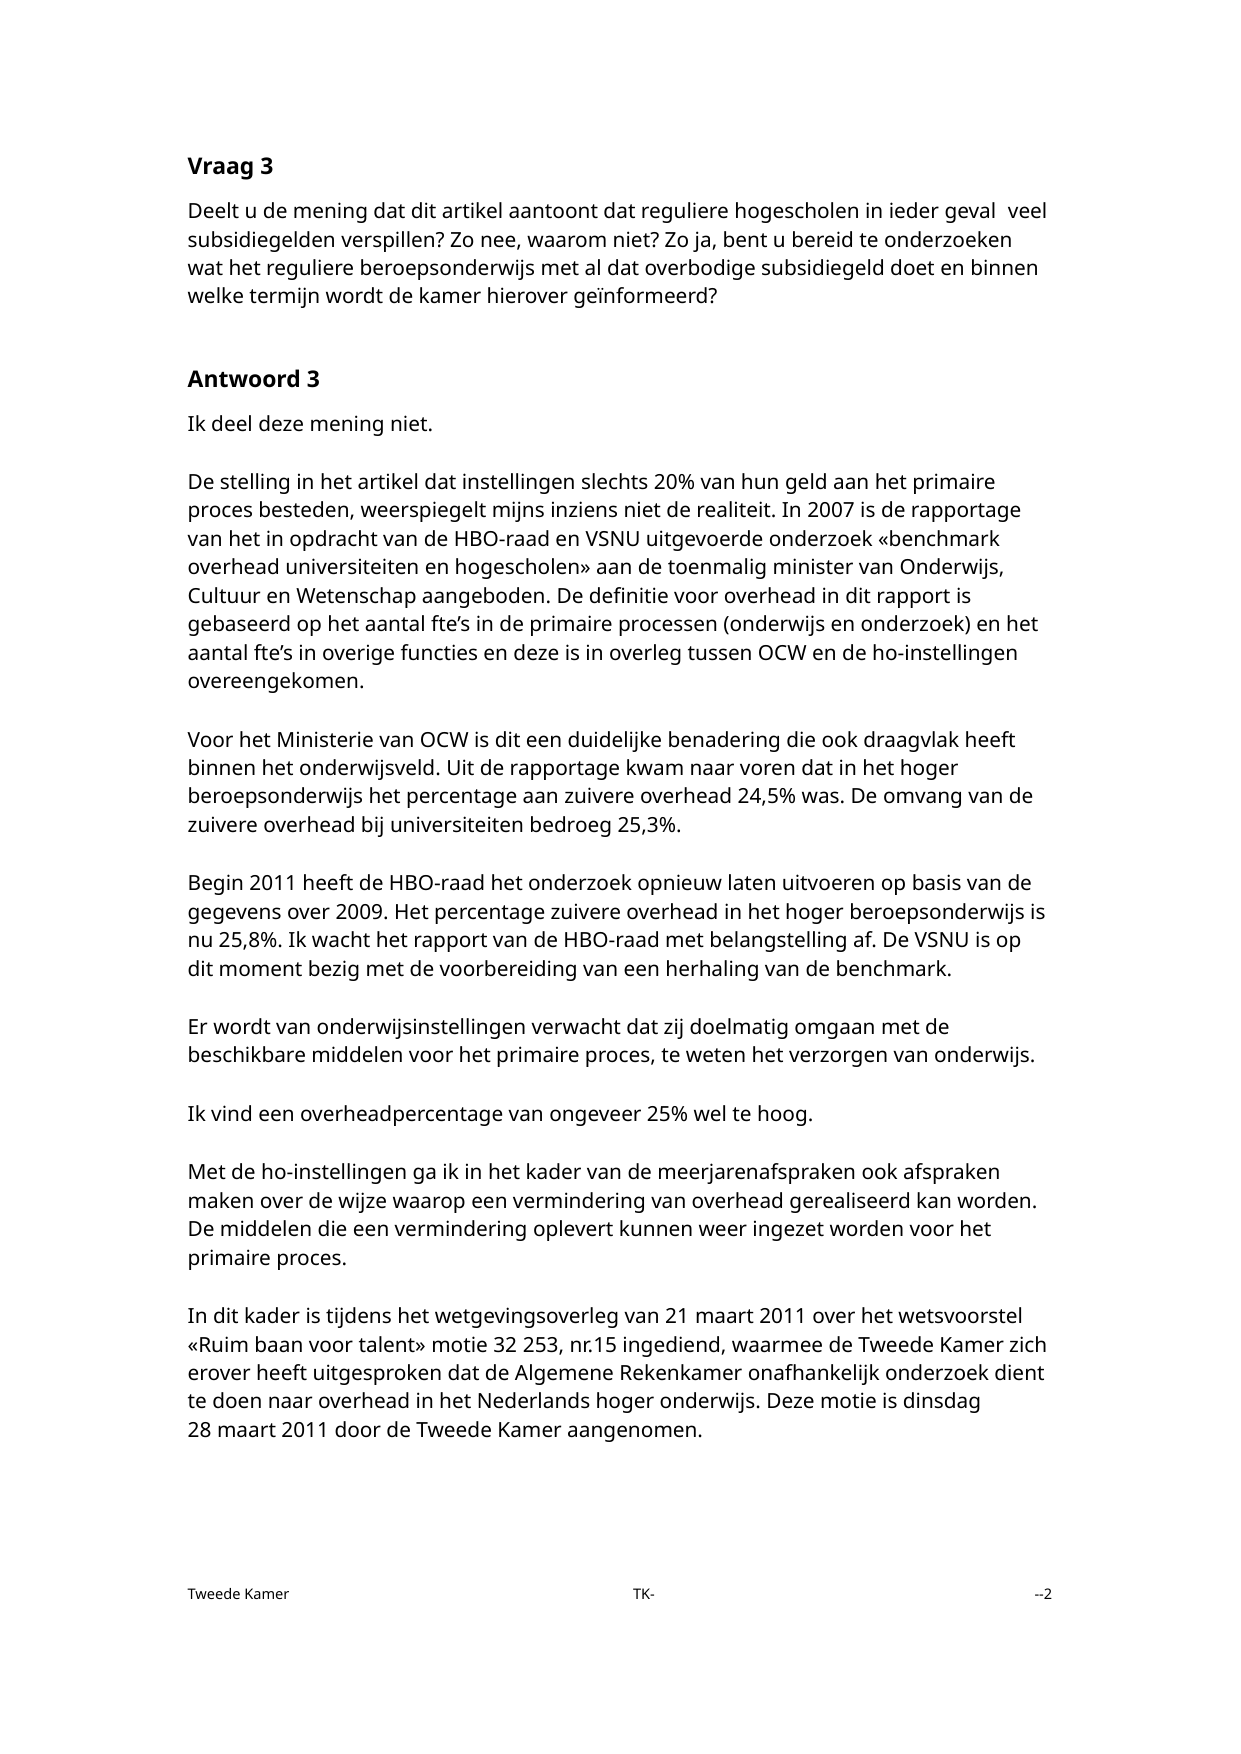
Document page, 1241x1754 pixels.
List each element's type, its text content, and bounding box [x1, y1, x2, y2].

text Voor het Ministerie van OCW is dit een duidelijke benadering die ook draagvlak heeft binnen het onderwijsveld. Uit de rapportage kwam naar voren dat in het hoger beroepsonderwijs het percentage aan zuivere overhead 24,5% was. De omvang van de zuivere overhead bij universiteiten bedroeg 25,3%. [187, 725, 1053, 838]
subtitle Vraag 3 [187, 150, 1053, 181]
text Er wordt van onderwijsinstellingen verwacht dat zij doelmatig omgaan met de beschikbare middelen voor het primaire proces, te weten het verzorgen van onderwijs. [187, 1012, 1053, 1069]
text Begin 2011 heeft de HBO-raad het onderzoek opnieuw laten uitvoeren op basis van de gegevens over 2009. Het percentage zuivere overhead in het hoger beroepsonderwijs is nu 25,8%. Ik wacht het rapport van de HBO-raad met belangstelling af. De VSNU is op dit moment bezig met de voorbereiding van een herhaling van de benchmark. [187, 868, 1053, 982]
text De stelling in het artikel dat instellingen slechts 20% van hun geld aan het primaire proces besteden, weerspiegelt mijns inziens niet de realiteit. In 2007 is de rapportage van het in opdracht van de HBO-raad en VSNU uitgevoerde onderzoek «benchmark overhead universiteiten en hogescholen» aan de toenmalig minister van Onderwijs, Cultuur en Wetenschap aangeboden. De definitie voor overhead in dit rapport is gebaseerd op het aantal fte’s in de primaire processen (onderwijs en onderzoek) en het aantal fte’s in overige functies en deze is in overleg tussen OCW en de ho-instellingen overeengekomen. [187, 467, 1053, 695]
subtitle Antwoord 3 [187, 362, 1053, 394]
text Ik vind een overheadpercentage van ongeveer 25% wel te hoog. [187, 1099, 1053, 1127]
text Met de ho-instellingen ga ik in het kader van de meerjarenafspraken ook afspraken maken over de wijze waarop een vermindering van overhead gerealiseerd kan worden. De middelen die een vermindering oplevert kunnen weer ingezet worden voor het primaire proces. [187, 1157, 1053, 1271]
text In dit kader is tijdens het wetgevingsoverleg van 21 maart 2011 over het wetsvoorstel «Ruim baan voor talent» motie 32 253, nr.15 ingediend, waarmee de Tweede Kamer zich erover heeft uitgesproken dat de Algemene Rekenkamer onafhankelijk onderzoek dient te doen naar overhead in het Nederlands hoger onderwijs. Deze motie is dinsdag 28 maart 2011 door de Tweede Kamer aangenomen. [187, 1301, 1053, 1443]
text Deelt u de mening dat dit artikel aantoont dat reguliere hogescholen in ieder geval veel subsidiegelden verspillen? Zo nee, waarom niet? Zo ja, bent u bereid te onderzoeken wat het reguliere beroepsonderwijs met al dat overbodige subsidiegeld doet en binnen welke termijn wordt de kamer hierover geïnformeerd? [187, 196, 1053, 310]
text Ik deel deze mening niet. [187, 409, 1053, 437]
